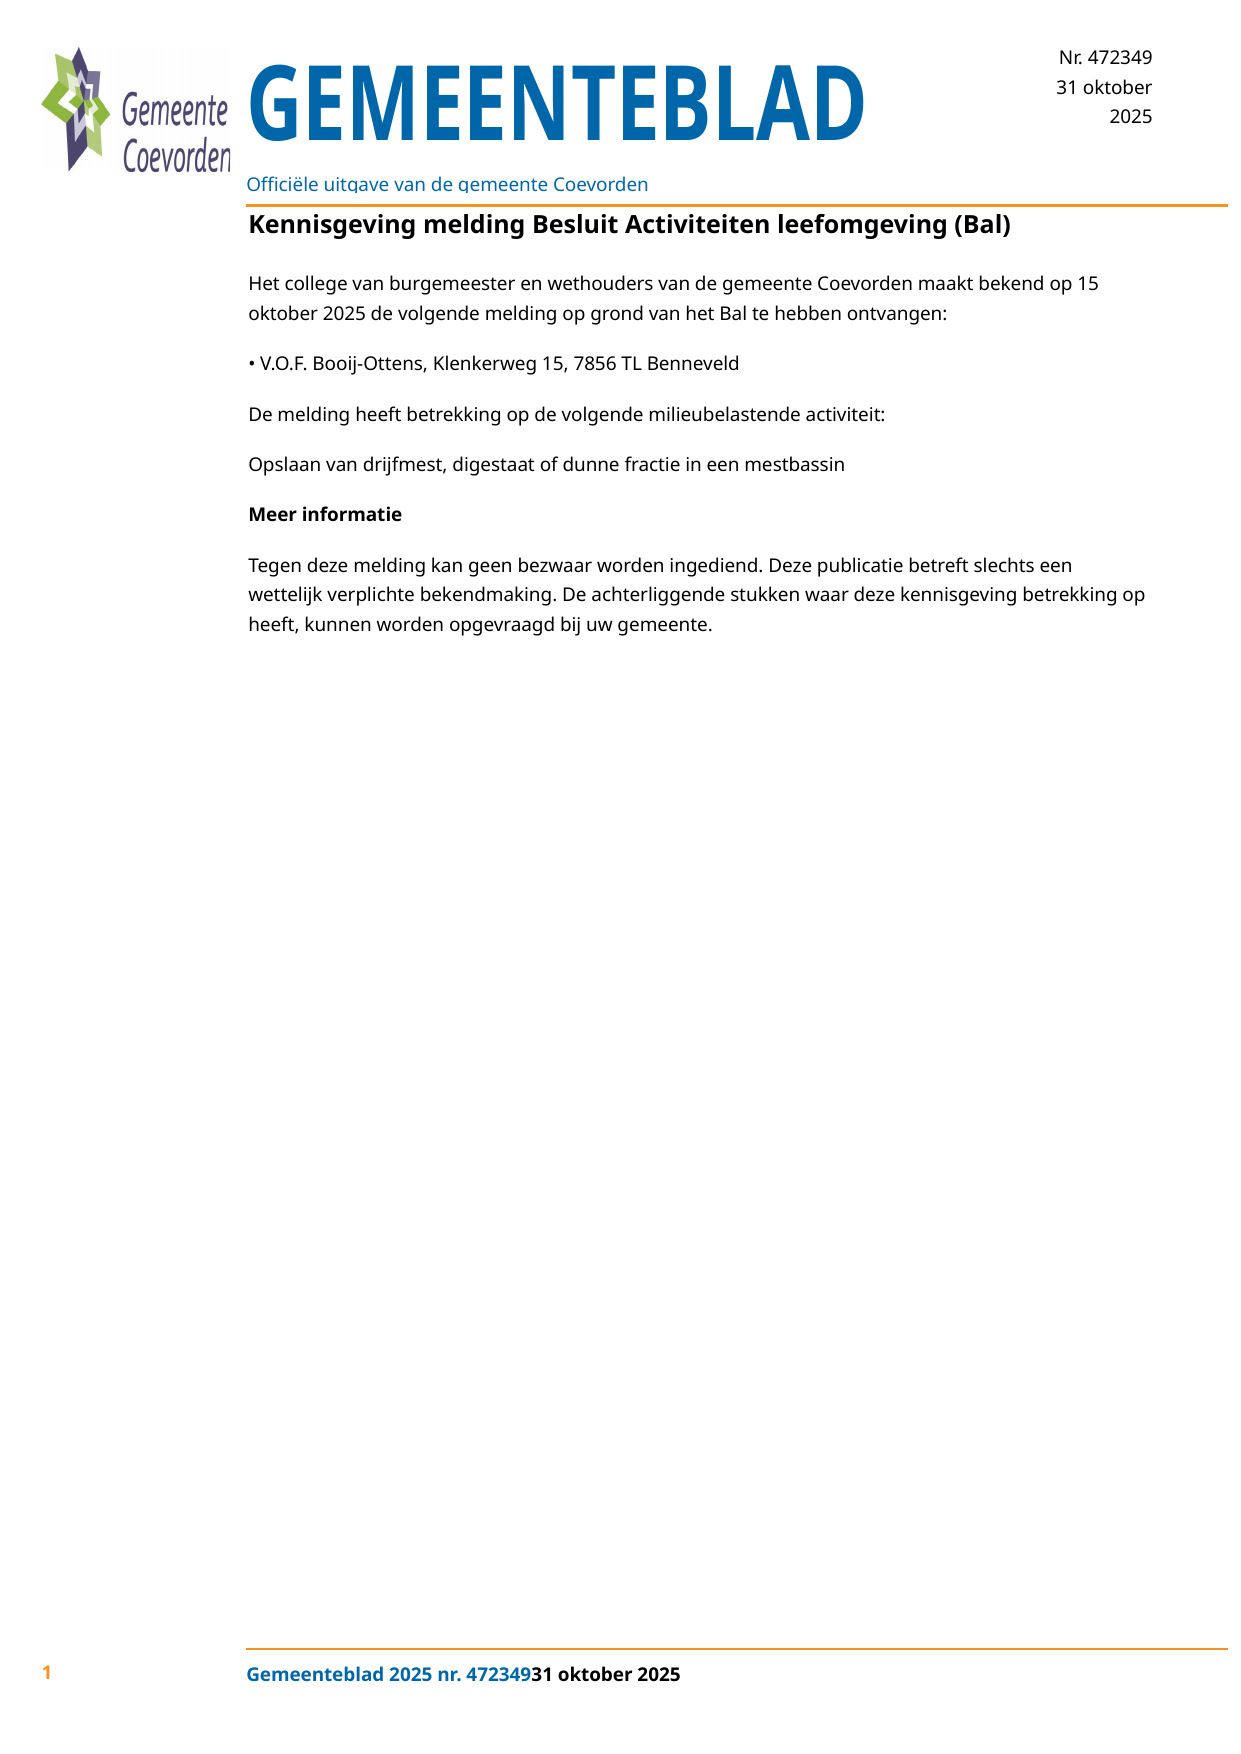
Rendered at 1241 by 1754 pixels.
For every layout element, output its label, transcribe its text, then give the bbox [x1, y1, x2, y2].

text De melding heeft betrekking op de volgende milieubelastende activiteit: [248, 401, 1152, 426]
text Opslaan van drijfmest, digestaat of dunne fractie in een mestbassin [248, 451, 1152, 477]
text Meer informatie [248, 502, 1152, 527]
text Tegen deze melding kan geen bezwaar worden ingediend. Deze publicatie betreft slechts een wettelijk verplichte bekendmaking. De achterliggende stukken waar deze kennisgeving betrekking op heeft, kunnen worden opgevraagd bij uw gemeente. [248, 552, 1152, 637]
text • V.O.F. Booij-Ottens, Klenkerweg 15, 7856 TL Benneveld [248, 350, 1152, 376]
picture [41, 47, 231, 172]
text Kennisgeving melding Besluit Activiteiten leefomgeving (Bal) [248, 207, 1152, 241]
text Het college van burgemeester en wethouders van de gemeente Coevorden maakt bekend op 15 oktober 2025 de volgende melding op grond van het Bal te hebben ontvangen: [248, 270, 1152, 326]
